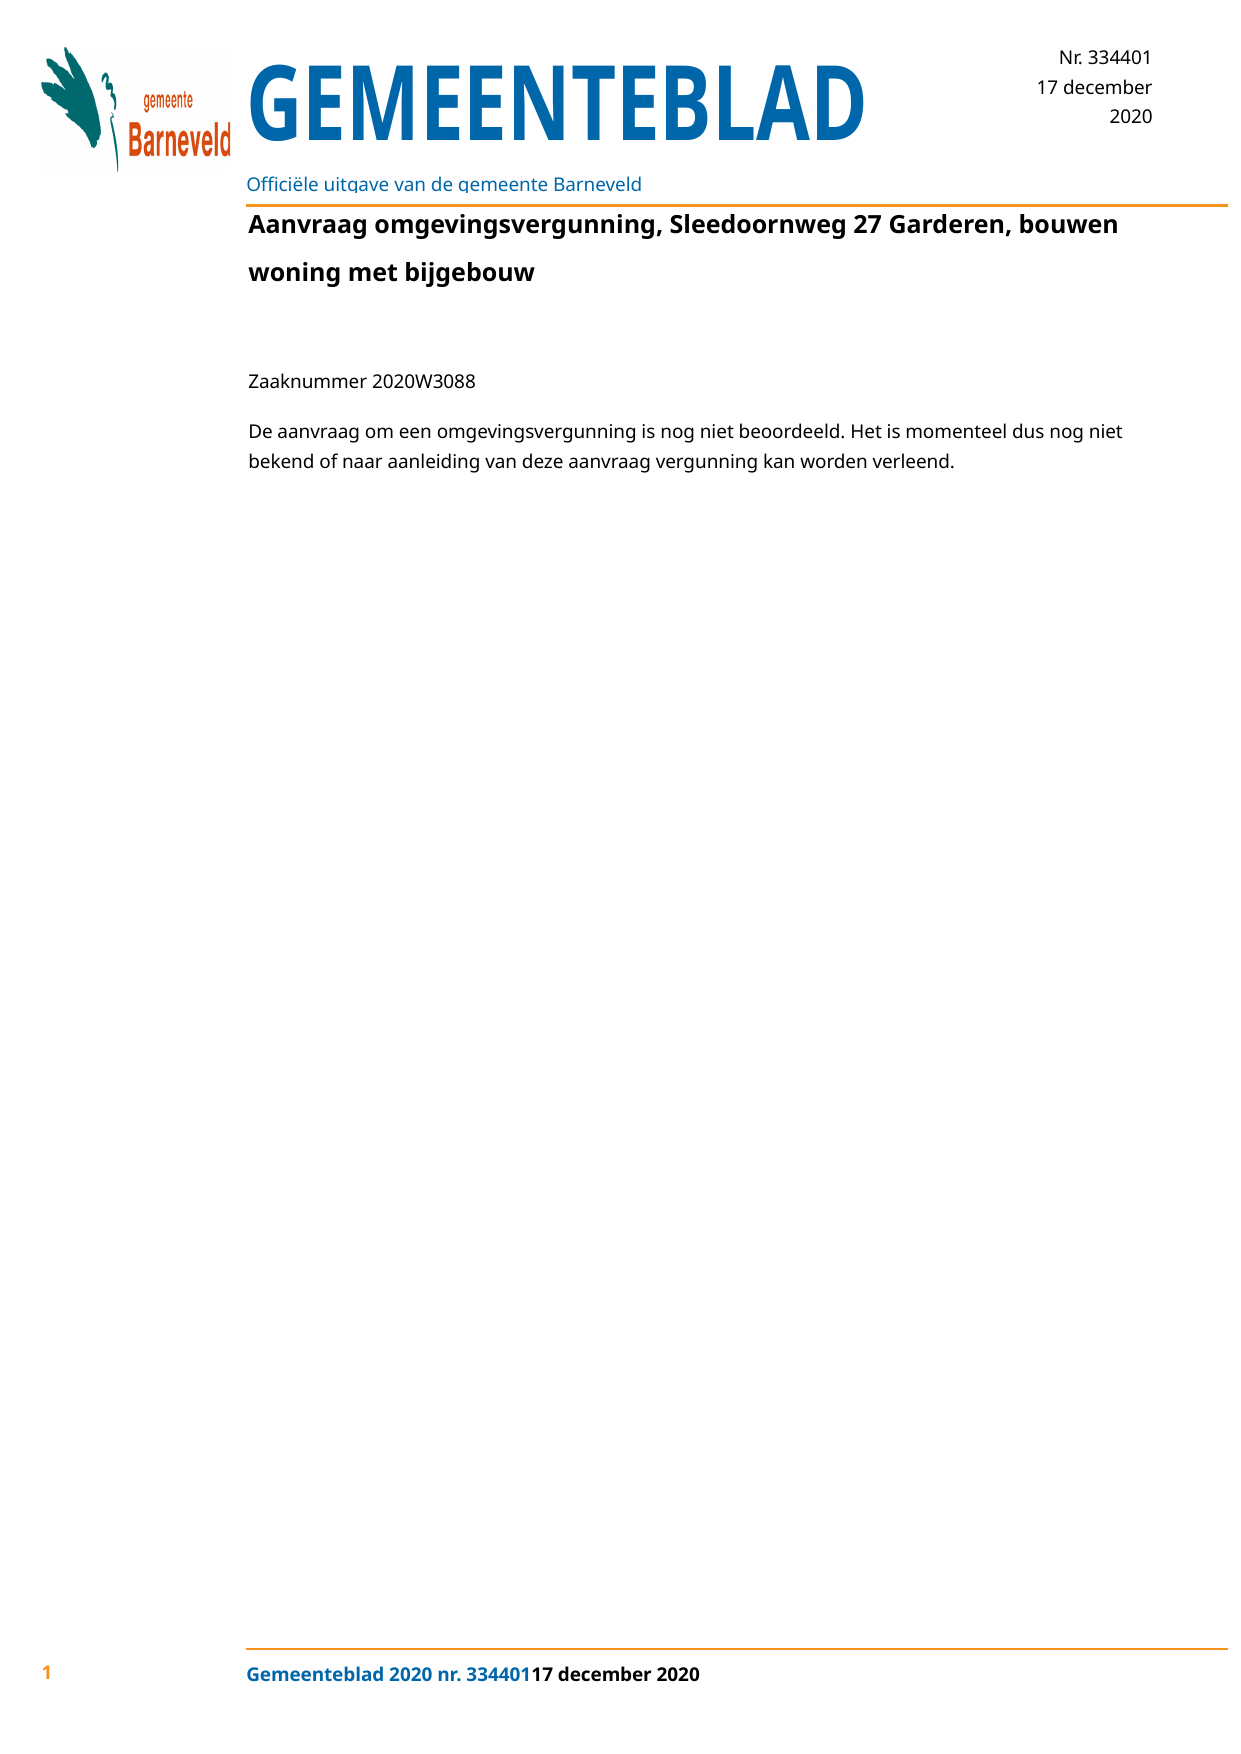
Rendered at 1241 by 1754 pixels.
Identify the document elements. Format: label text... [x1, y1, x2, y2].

text Zaaknummer 2020W3088 [248, 368, 1152, 394]
text De aanvraag om een omgevingsvergunning is nog niet beoordeeld. Het is momenteel dus nog niet bekend of naar aanleiding van deze aanvraag vergunning kan worden verleend. [248, 419, 1152, 474]
picture [41, 47, 231, 172]
text Aanvraag omgevingsvergunning, Sleedoornweg 27 Garderen, bouwen woning met bijgebouw [248, 207, 1152, 288]
